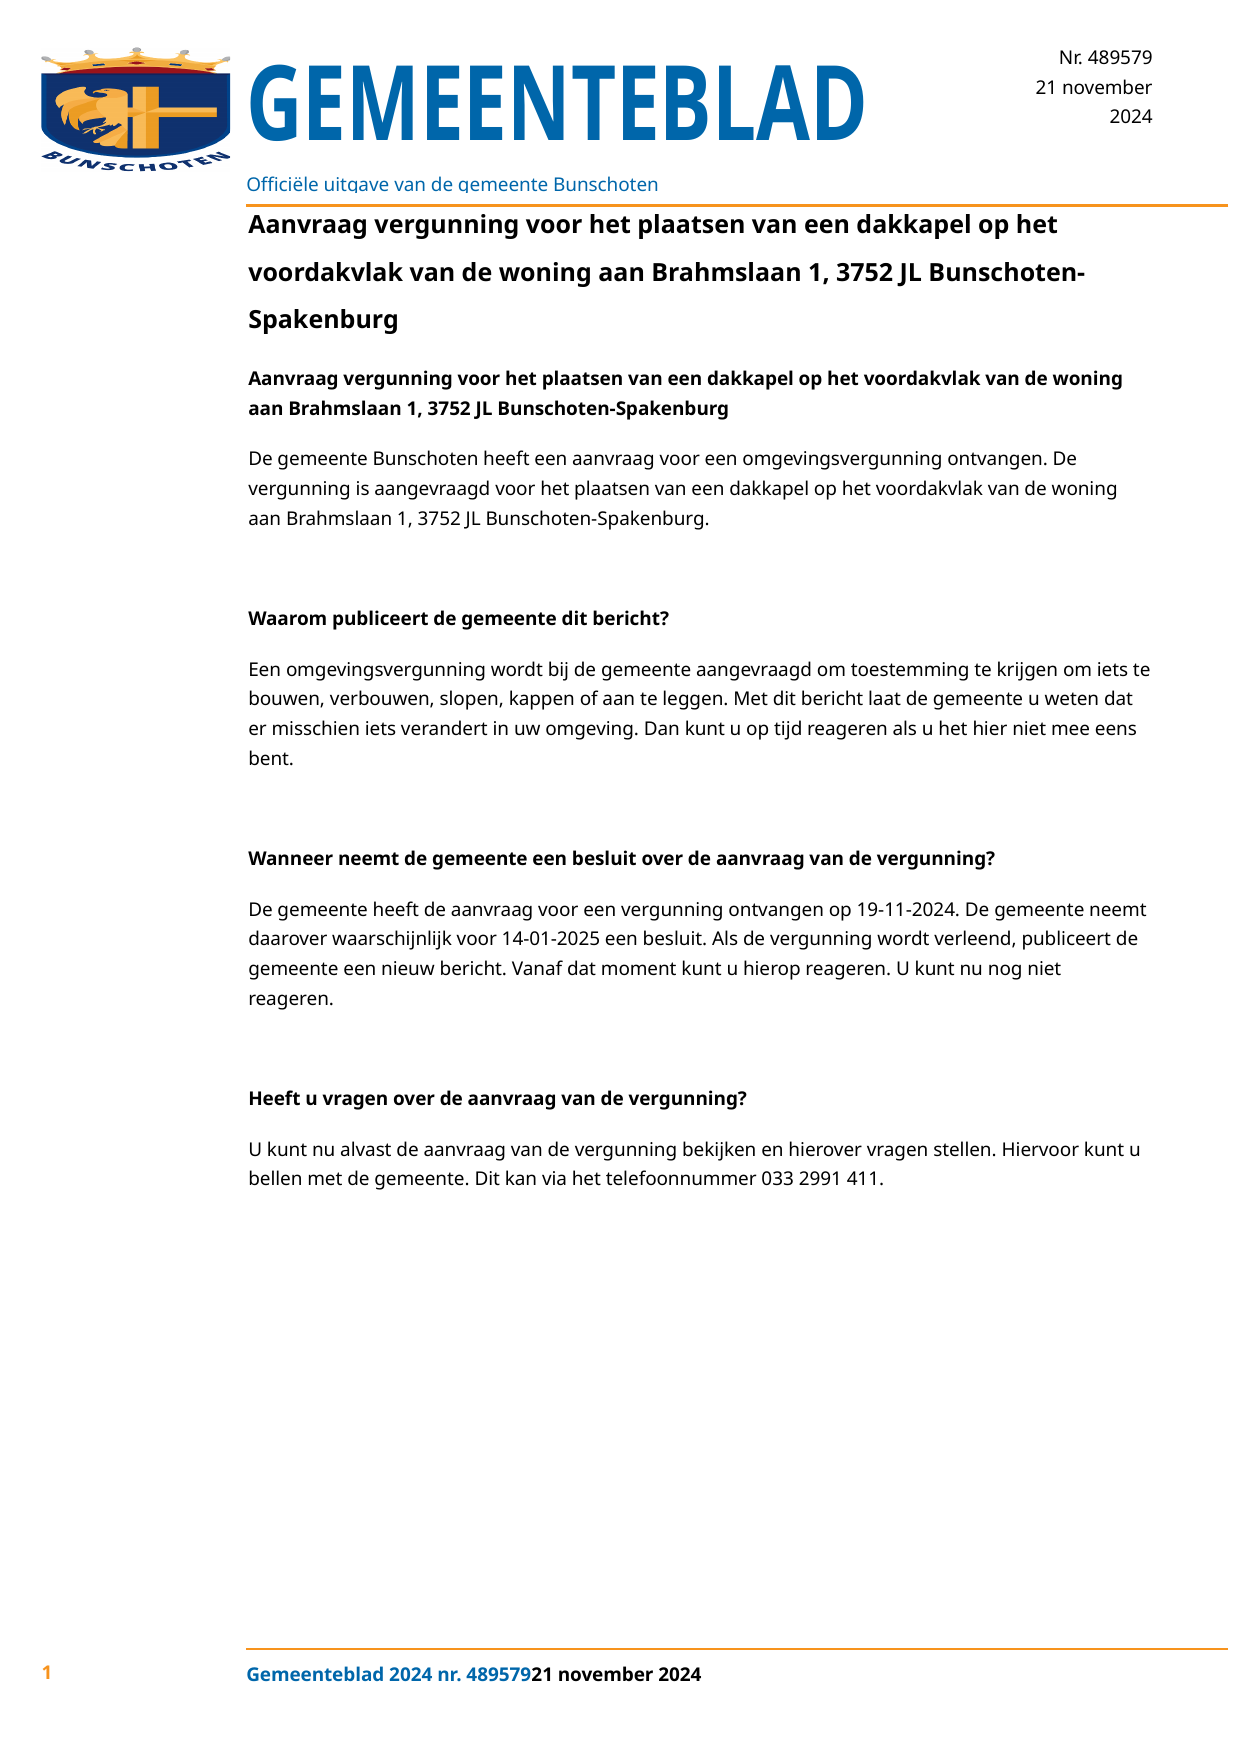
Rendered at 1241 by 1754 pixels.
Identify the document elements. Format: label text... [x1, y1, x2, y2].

picture [41, 47, 231, 172]
text Aanvraag vergunning voor het plaatsen van een dakkapel op het voordakvlak van de woning aan Brahmslaan 1, 3752 JL Bunschoten-Spakenburg [248, 366, 1152, 421]
text De gemeente heeft de aanvraag voor een vergunning ontvangen op 19-11-2024. De gemeente neemt daarover waarschijnlijk voor 14-01-2025 een besluit. Als de vergunning wordt verleend, publiceert de gemeente een nieuw bericht. Vanaf dat moment kunt u hierop reageren. U kunt nu nog niet reageren. [248, 896, 1152, 1010]
text Wanneer neemt de gemeente een besluit over de aanvraag van de vergunning? [248, 846, 1152, 871]
text Aanvraag vergunning voor het plaatsen van een dakkapel op het voordakvlak van de woning aan Brahmslaan 1, 3752 JL Bunschoten-Spakenburg [248, 207, 1152, 336]
text Heeft u vragen over de aanvraag van de vergunning? [248, 1086, 1152, 1111]
text De gemeente Bunschoten heeft een aanvraag voor een omgevingsvergunning ontvangen. De vergunning is aangevraagd voor het plaatsen van een dakkapel op het voordakvlak van de woning aan Brahmslaan 1, 3752 JL Bunschoten-Spakenburg. [248, 446, 1152, 530]
text U kunt nu alvast de aanvraag van de vergunning bekijken en hierover vragen stellen. Hiervoor kunt u bellen met de gemeente. Dit kan via het telefoonnummer 033 2991 411. [248, 1136, 1152, 1191]
text Waarom publiceert de gemeente dit bericht? [248, 606, 1152, 631]
text Een omgevingsvergunning wordt bij de gemeente aangevraagd om toestemming te krijgen om iets te bouwen, verbouwen, slopen, kappen of aan te leggen. Met dit bericht laat de gemeente u weten dat er misschien iets verandert in uw omgeving. Dan kunt u op tijd reageren als u het hier niet mee eens bent. [248, 656, 1152, 770]
